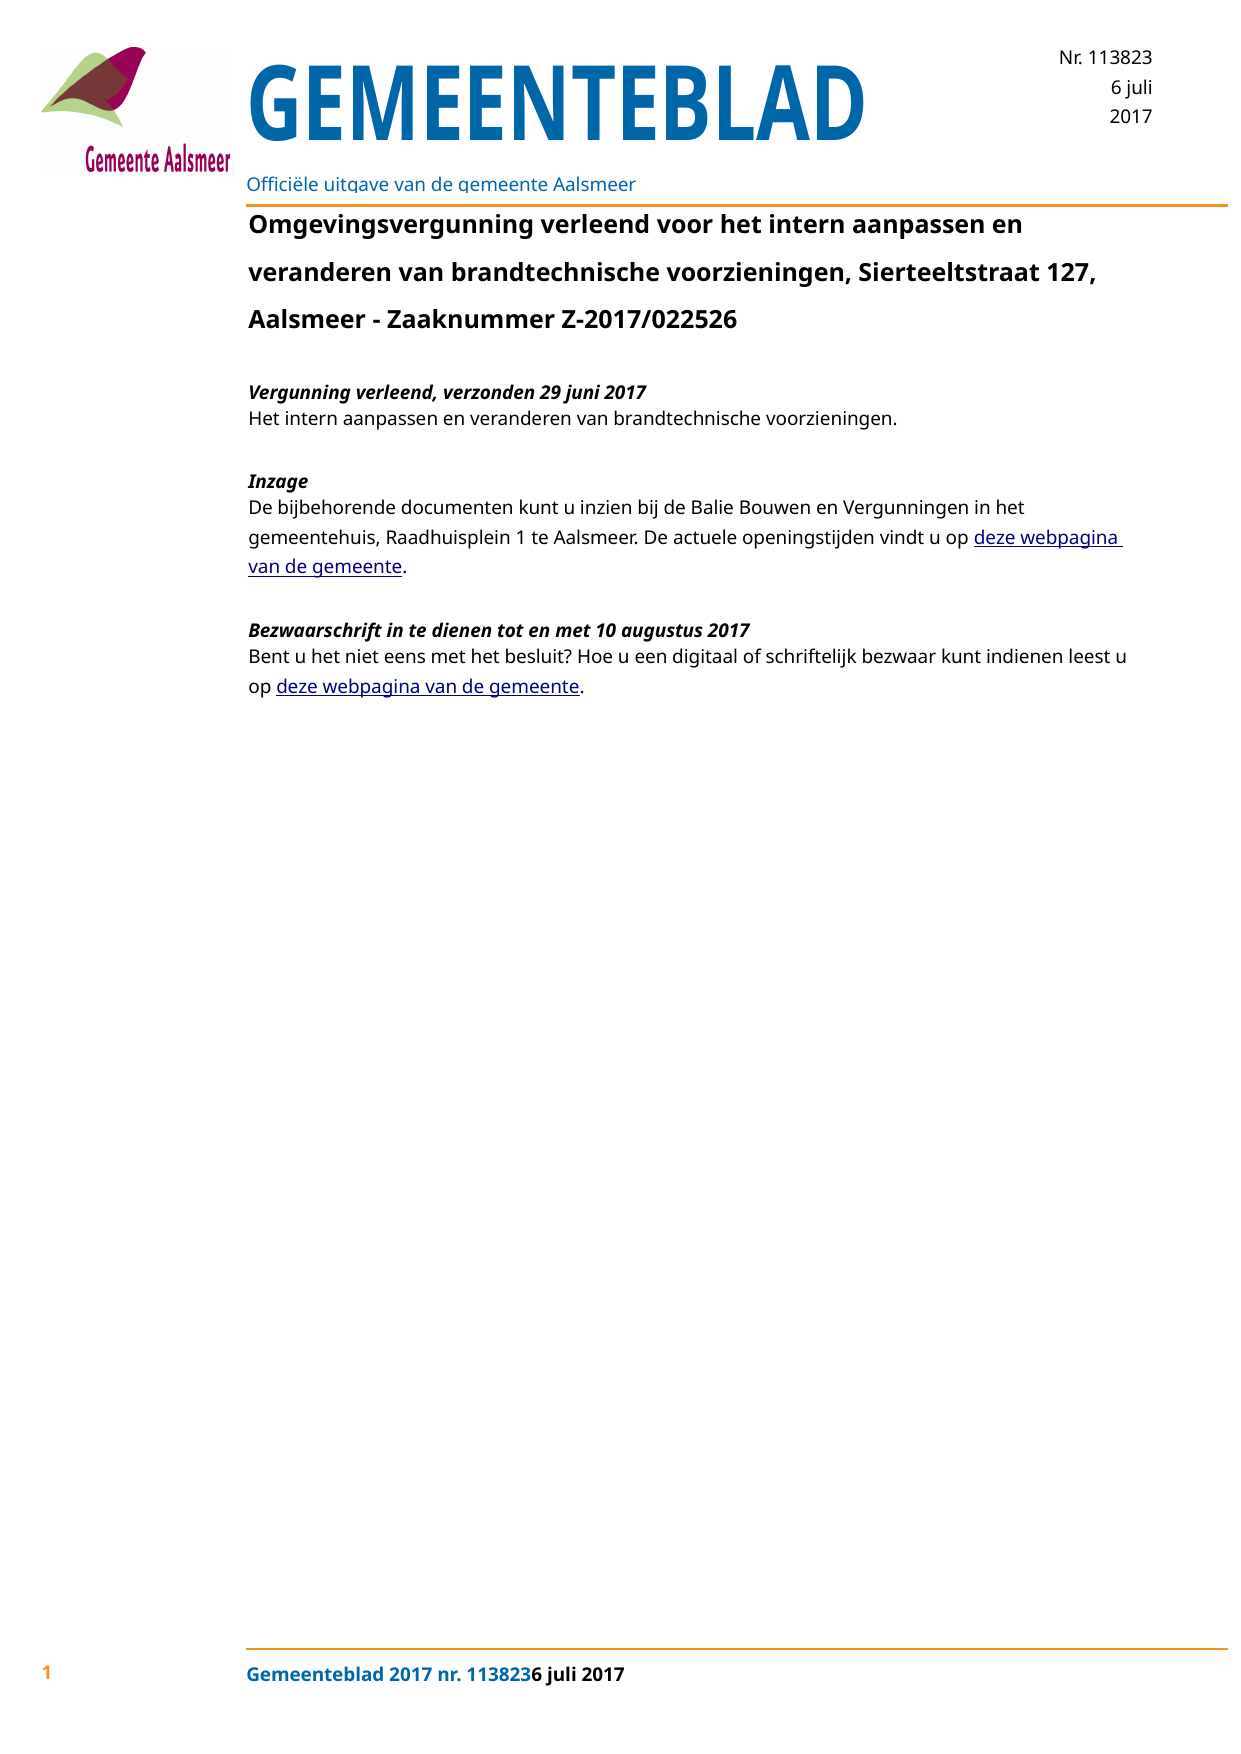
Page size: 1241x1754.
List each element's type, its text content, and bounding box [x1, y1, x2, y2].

text Vergunning verleend, verzonden 29 juni 2017 [248, 379, 1152, 405]
text De bijbehorende documenten kunt u inzien bij de Balie Bouwen en Vergunningen in het gemeentehuis, Raadhuisplein 1 te Aalsmeer. De actuele openingstijden vindt u op deze webpagina van de gemeente. [248, 494, 1152, 579]
text Het intern aanpassen en veranderen van brandtechnische voorzieningen. [248, 405, 1152, 431]
text Bent u het niet eens met het besluit? Hoe u een digitaal of schriftelijk bezwaar kunt indienen leest u op deze webpagina van de gemeente. [248, 643, 1152, 699]
picture [41, 47, 231, 172]
text Inzage [248, 469, 1152, 494]
text Omgevingsvergunning verleend voor het intern aanpassen en veranderen van brandtechnische voorzieningen, Sierteeltstraat 127, Aalsmeer - Zaaknummer Z-2017/022526 [248, 207, 1152, 336]
text Bezwaarschrift in te dienen tot en met 10 augustus 2017 [248, 618, 1152, 643]
